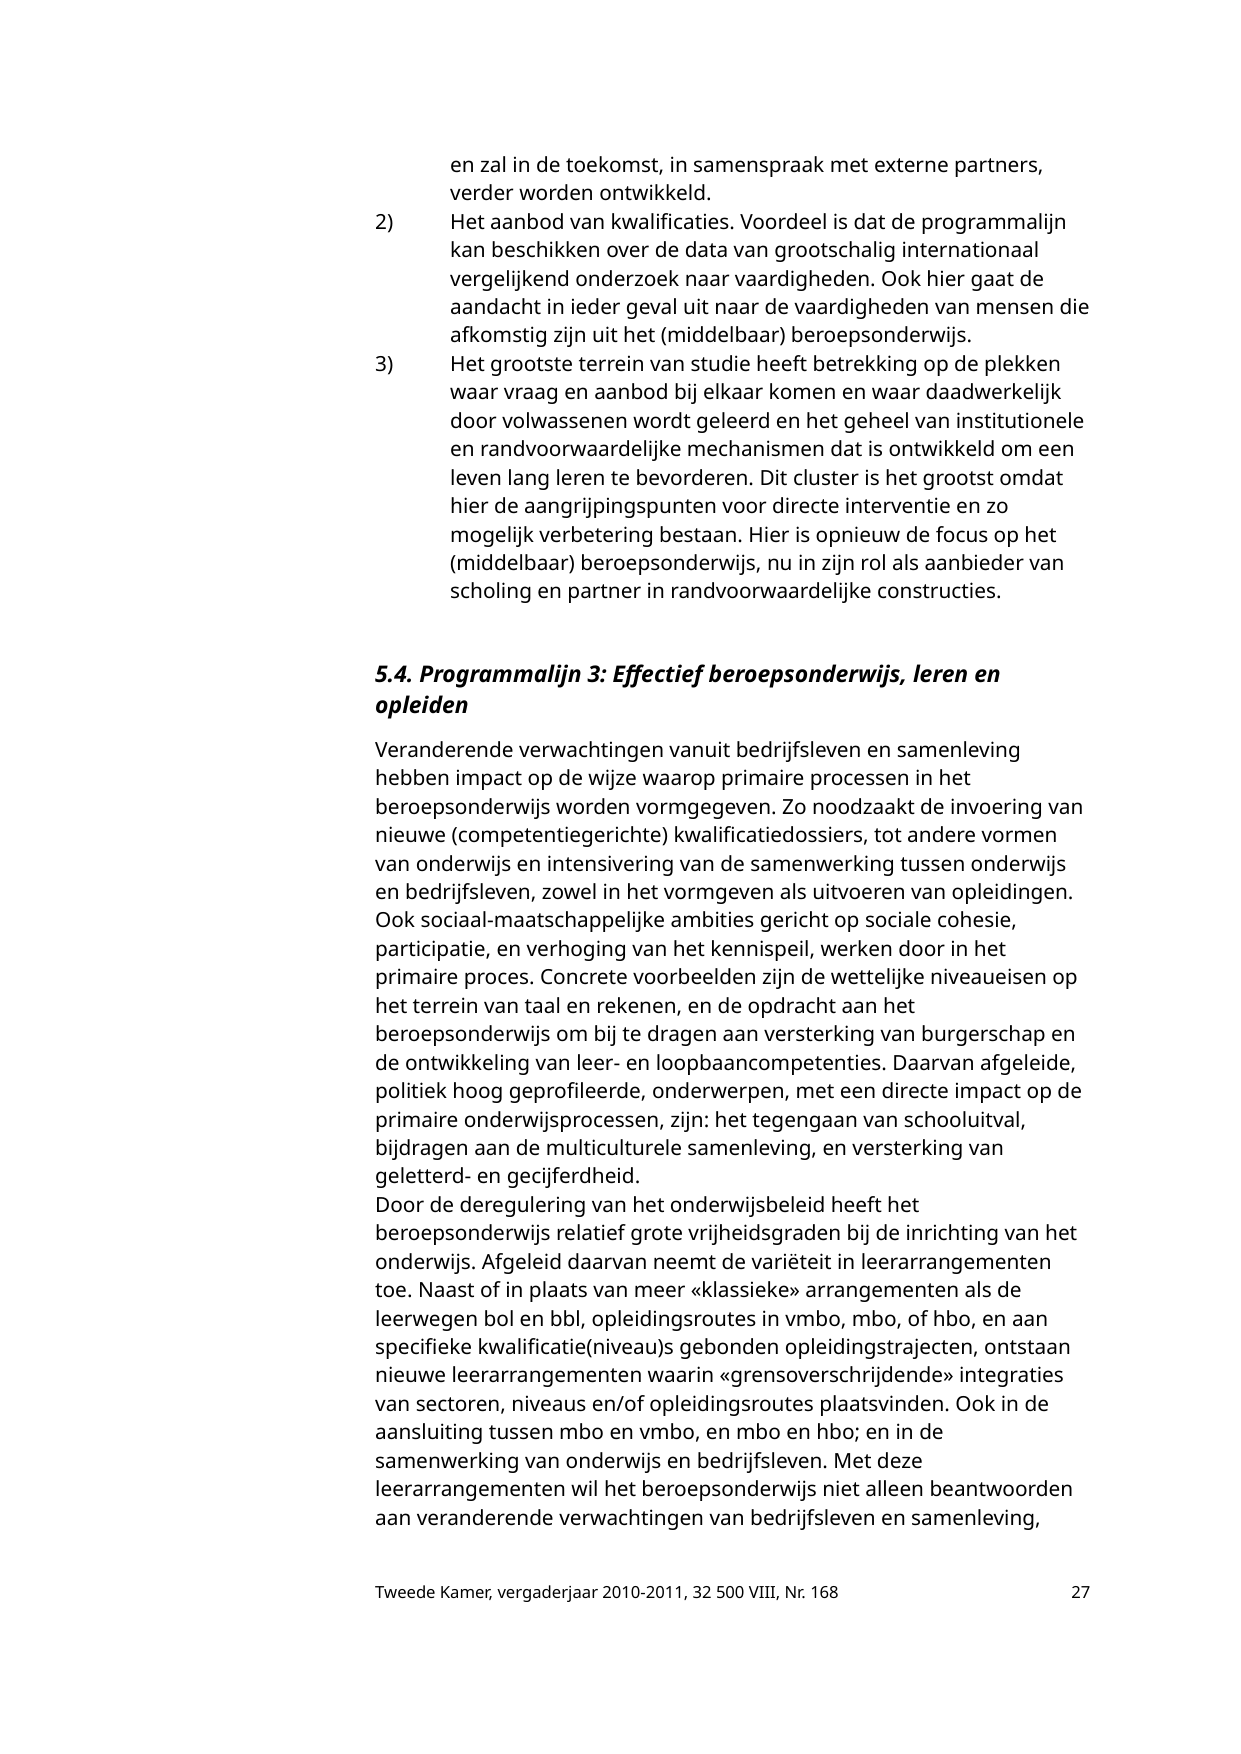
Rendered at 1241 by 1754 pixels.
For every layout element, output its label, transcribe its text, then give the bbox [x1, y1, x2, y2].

list en zal in de toekomst, in samenspraak met externe partners, verder worden ontwikkeld. [375, 150, 1090, 207]
text Door de deregulering van het onderwijsbeleid heeft het beroepsonderwijs relatief grote vrijheidsgraden bij de inrichting van het onderwijs. Afgeleid daarvan neemt de variëteit in leerarrangementen toe. Naast of in plaats van meer «klassieke» arrangementen als de leerwegen bol en bbl, opleidingsroutes in vmbo, mbo, of hbo, en aan specifieke kwalificatie(niveau)s gebonden opleidingstrajecten, ontstaan nieuwe leerarrangementen waarin «grensoverschrijdende» integraties van sectoren, niveaus en/of opleidingsroutes plaatsvinden. Ook in de aansluiting tussen mbo en vmbo, en mbo en hbo; en in de samenwerking van onderwijs en bedrijfsleven. Met deze leerarrangementen wil het beroepsonderwijs niet alleen beantwoorden aan veranderende verwachtingen van bedrijfsleven en samenleving, [375, 1190, 1090, 1531]
subtitle 5.4. Programmalijn 3: Effectief beroepsonderwijs, leren en opleiden [375, 657, 1090, 720]
text Veranderende verwachtingen vanuit bedrijfsleven en samenleving hebben impact op de wijze waarop primaire processen in het beroepsonderwijs worden vormgegeven. Zo noodzaakt de invoering van nieuwe (competentiegerichte) kwalificatiedossiers, tot andere vormen van onderwijs en intensivering van de samenwerking tussen onderwijs en bedrijfsleven, zowel in het vormgeven als uitvoeren van opleidingen. Ook sociaal-maatschappelijke ambities gericht op sociale cohesie, participatie, en verhoging van het kennispeil, werken door in het primaire proces. Concrete voorbeelden zijn de wettelijke niveaueisen op het terrein van taal en rekenen, en de opdracht aan het beroepsonderwijs om bij te dragen aan versterking van burgerschap en de ontwikkeling van leer- en loopbaancompetenties. Daarvan afgeleide, politiek hoog geprofileerde, onderwerpen, met een directe impact op de primaire onderwijsprocessen, zijn: het tegengaan van schooluitval, bijdragen aan de multiculturele samenleving, en versterking van geletterd- en gecijferdheid. [375, 735, 1090, 1190]
list Het grootste terrein van studie heeft betrekking op de plekken waar vraag en aanbod bij elkaar komen en waar daadwerkelijk door volwassenen wordt geleerd en het geheel van institutionele en randvoorwaardelijke mechanismen dat is ontwikkeld om een leven lang leren te bevorderen. Dit cluster is het grootst omdat hier de aangrijpingspunten voor directe interventie en zo mogelijk verbetering bestaan. Hier is opnieuw de focus op het (middelbaar) beroepsonderwijs, nu in zijn rol als aanbieder van scholing en partner in randvoorwaardelijke constructies. [375, 349, 1090, 605]
list Het aanbod van kwalificaties. Voordeel is dat de programmalijn kan beschikken over de data van grootschalig internationaal vergelijkend onderzoek naar vaardigheden. Ook hier gaat de aandacht in ieder geval uit naar de vaardigheden van mensen die afkomstig zijn uit het (middelbaar) beroepsonderwijs. [375, 207, 1090, 349]
